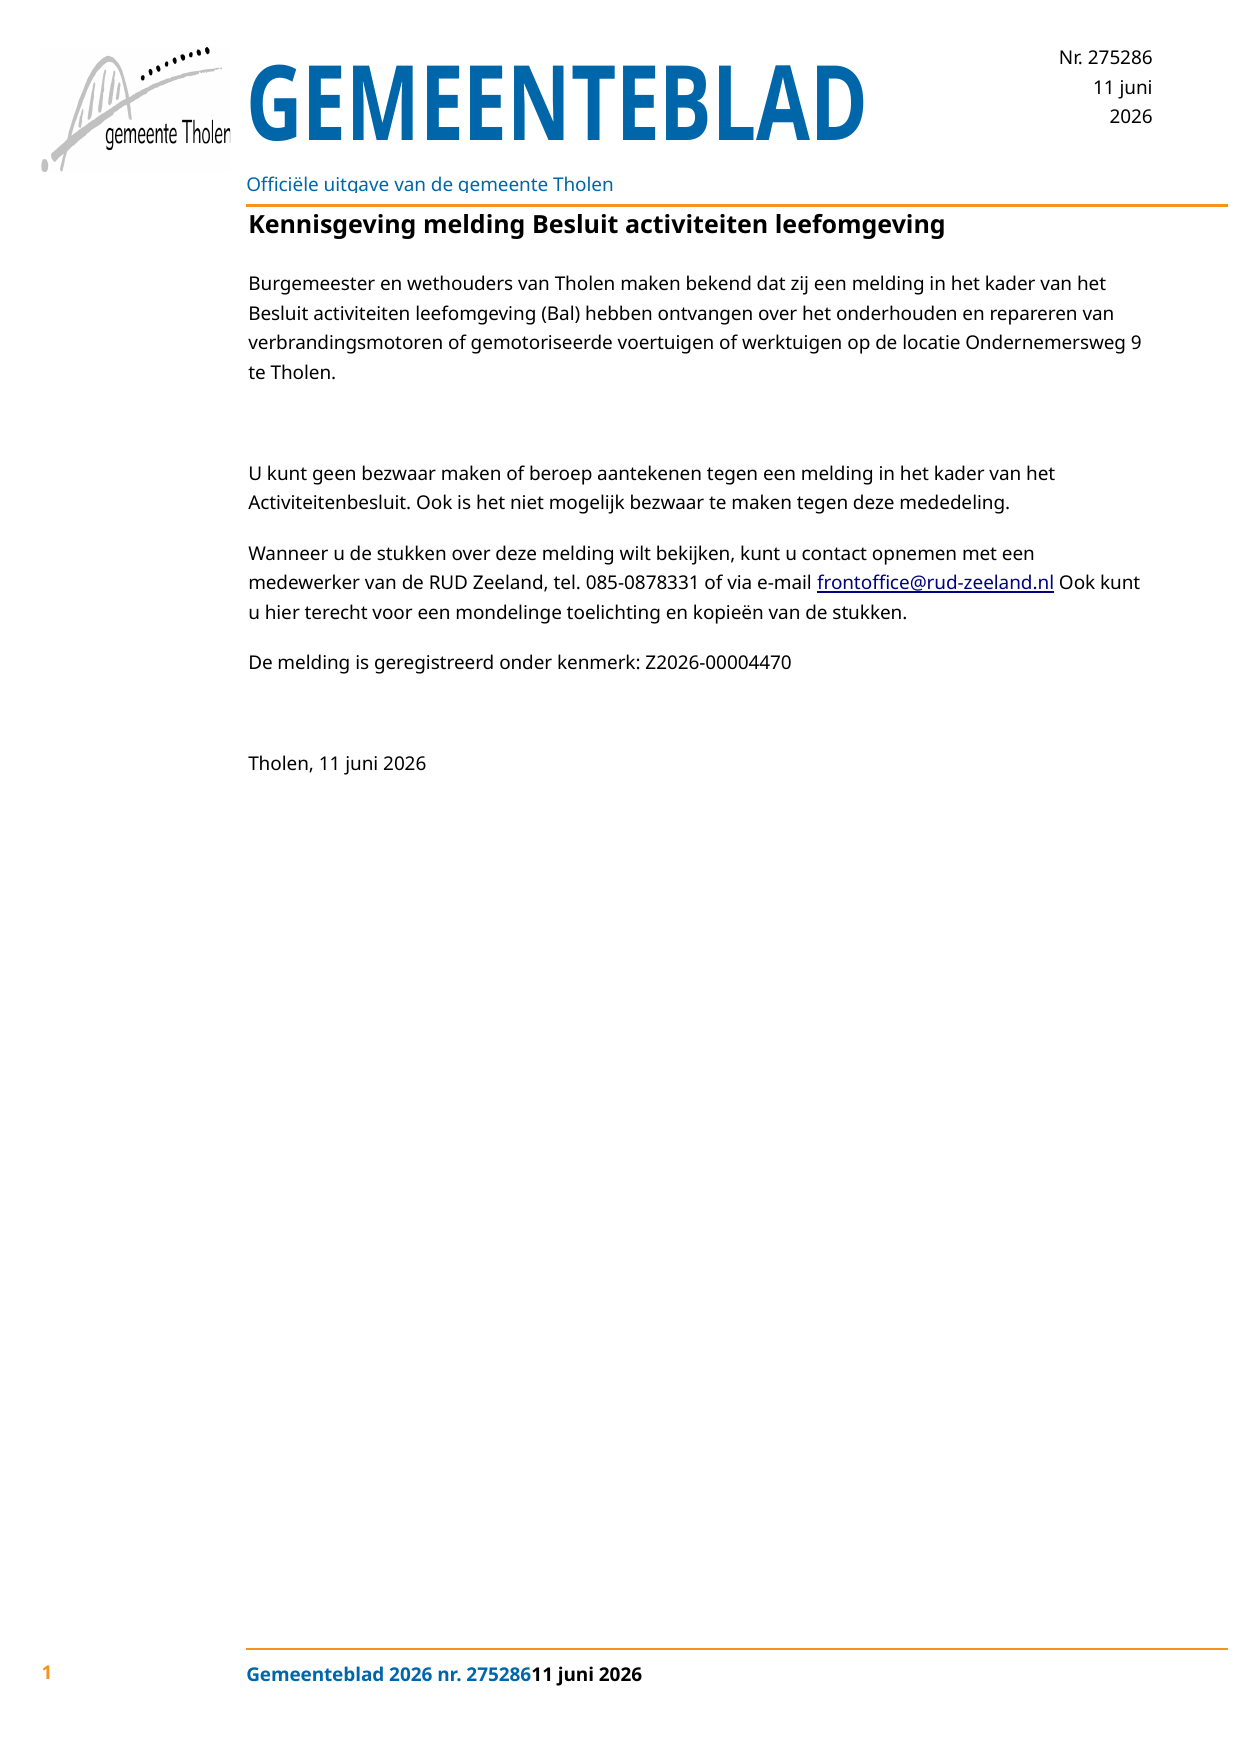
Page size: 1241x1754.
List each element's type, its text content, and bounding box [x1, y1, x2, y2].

text Kennisgeving melding Besluit activiteiten leefomgeving [248, 207, 1152, 241]
text Wanneer u de stukken over deze melding wilt bekijken, kunt u contact opnemen met een medewerker van de RUD Zeeland, tel. 085-0878331 of via e-mail frontoffice@rud-zeeland.nl Ook kunt u hier terecht voor een mondelinge toelichting en kopieën van de stukken. [248, 540, 1152, 625]
picture [41, 47, 231, 172]
text Tholen, 11 juni 2026 [248, 750, 1152, 776]
text De melding is geregistreerd onder kenmerk: Z2026-00004470 [248, 649, 1152, 675]
text U kunt geen bezwaar maken of beroep aantekenen tegen een melding in het kader van het Activiteitenbesluit. Ook is het niet mogelijk bezwaar te maken tegen deze mededeling. [248, 460, 1152, 515]
text Burgemeester en wethouders van Tholen maken bekend dat zij een melding in het kader van het Besluit activiteiten leefomgeving (Bal) hebben ontvangen over het onderhouden en repareren van verbrandingsmotoren of gemotoriseerde voertuigen of werktuigen op de locatie Ondernemersweg 9 te Tholen. [248, 270, 1152, 385]
